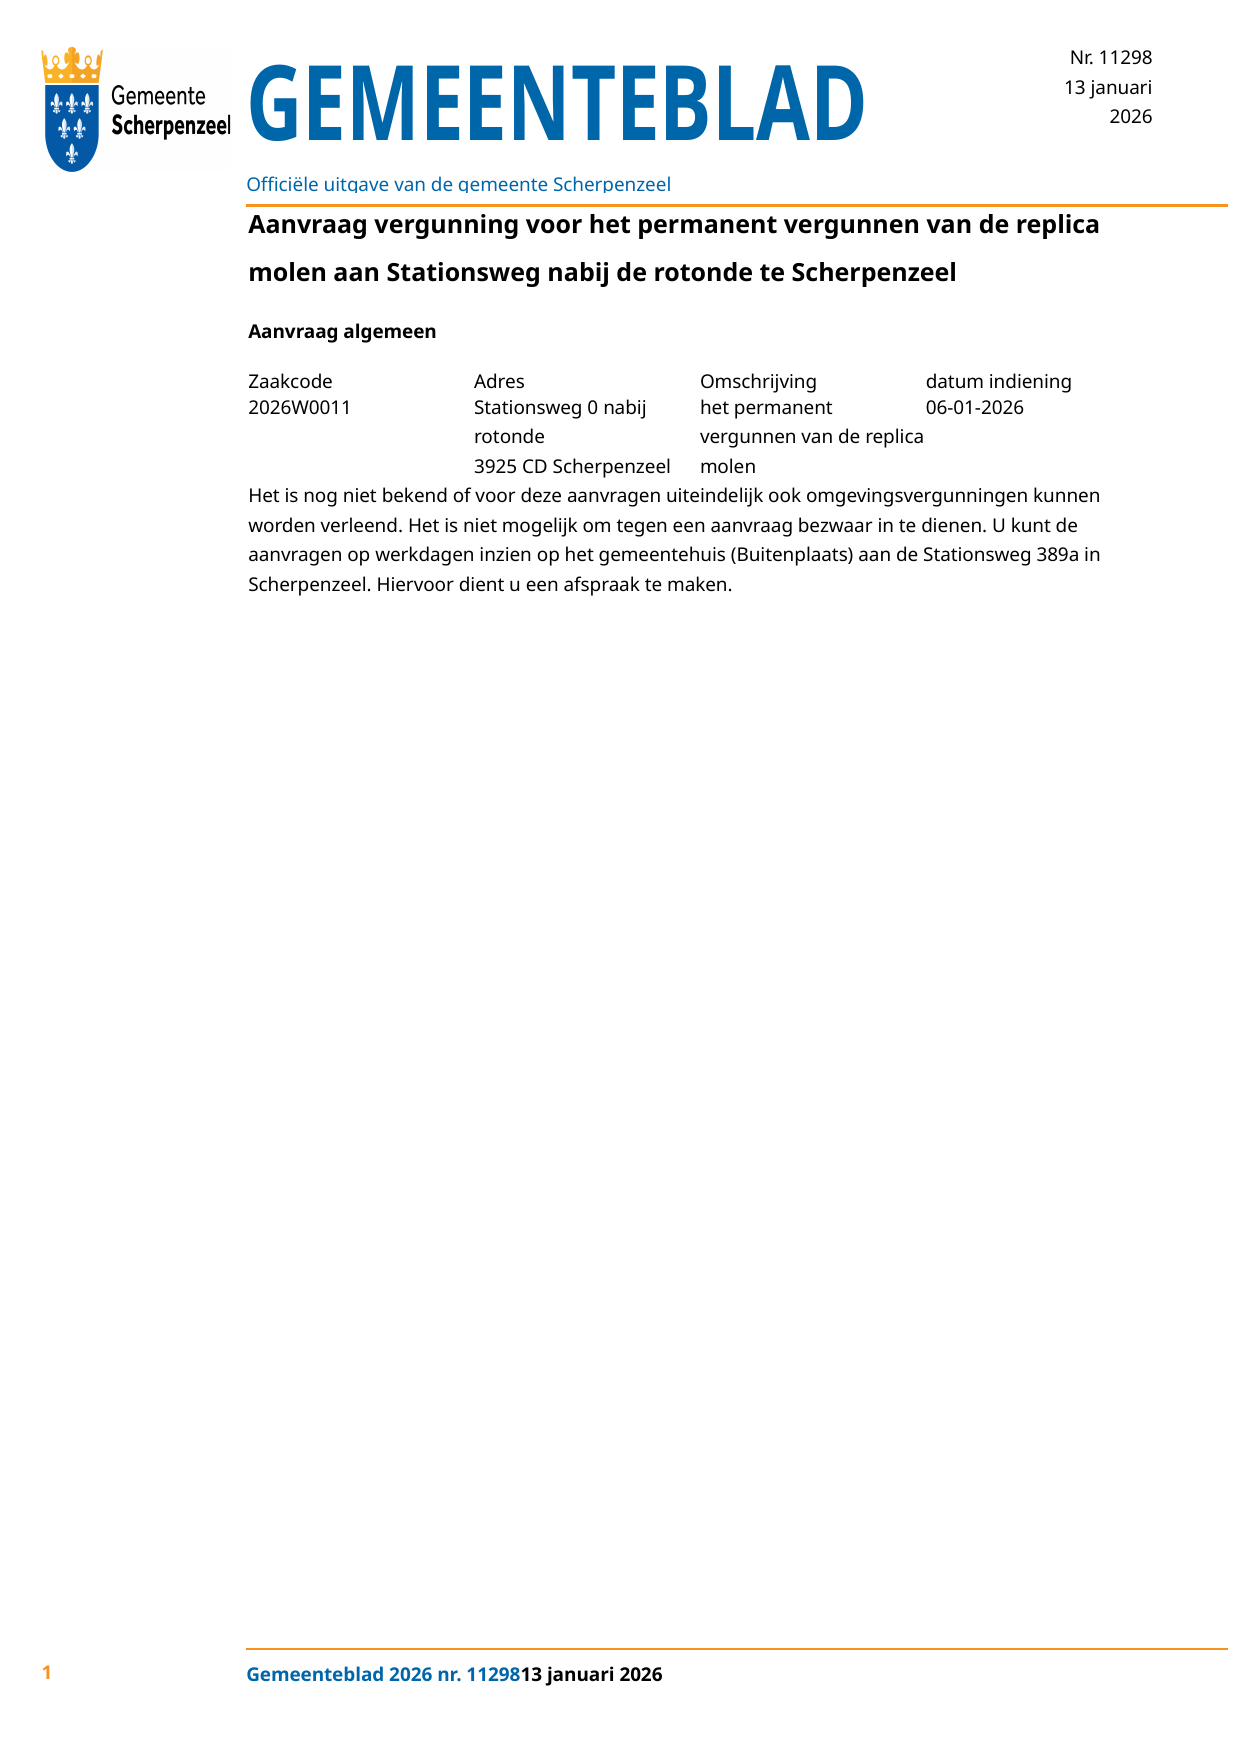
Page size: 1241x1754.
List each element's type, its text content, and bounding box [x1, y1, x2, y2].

table_cell 2026W0011 [248, 394, 474, 479]
table_cell 06-01-2026 [926, 394, 1152, 479]
text Aanvraag vergunning voor het permanent vergunnen van de replica molen aan Stationsweg nabij de rotonde te Scherpenzeel [248, 207, 1152, 288]
table_header Omschrijving [700, 369, 926, 394]
table_header datum indiening [926, 369, 1152, 394]
table_header Adres [474, 369, 700, 394]
text Het is nog niet bekend of voor deze aanvragen uiteindelijk ook omgevingsvergunningen kunnen worden verleend. Het is niet mogelijk om tegen een aanvraag bezwaar in te dienen. U kunt de aanvragen op werkdagen inzien op het gemeentehuis (Buitenplaats) aan de Stationsweg 389a in Scherpenzeel. Hiervoor dient u een afspraak te maken. [248, 482, 1152, 597]
table_cell het permanent vergunnen van de replica molen [700, 394, 926, 479]
text Aanvraag algemeen [248, 318, 1152, 344]
picture [41, 47, 231, 172]
table_cell Stationsweg 0 nabij rotonde 3925 CD Scherpenzeel [474, 394, 700, 479]
table_header Zaakcode [248, 369, 474, 394]
